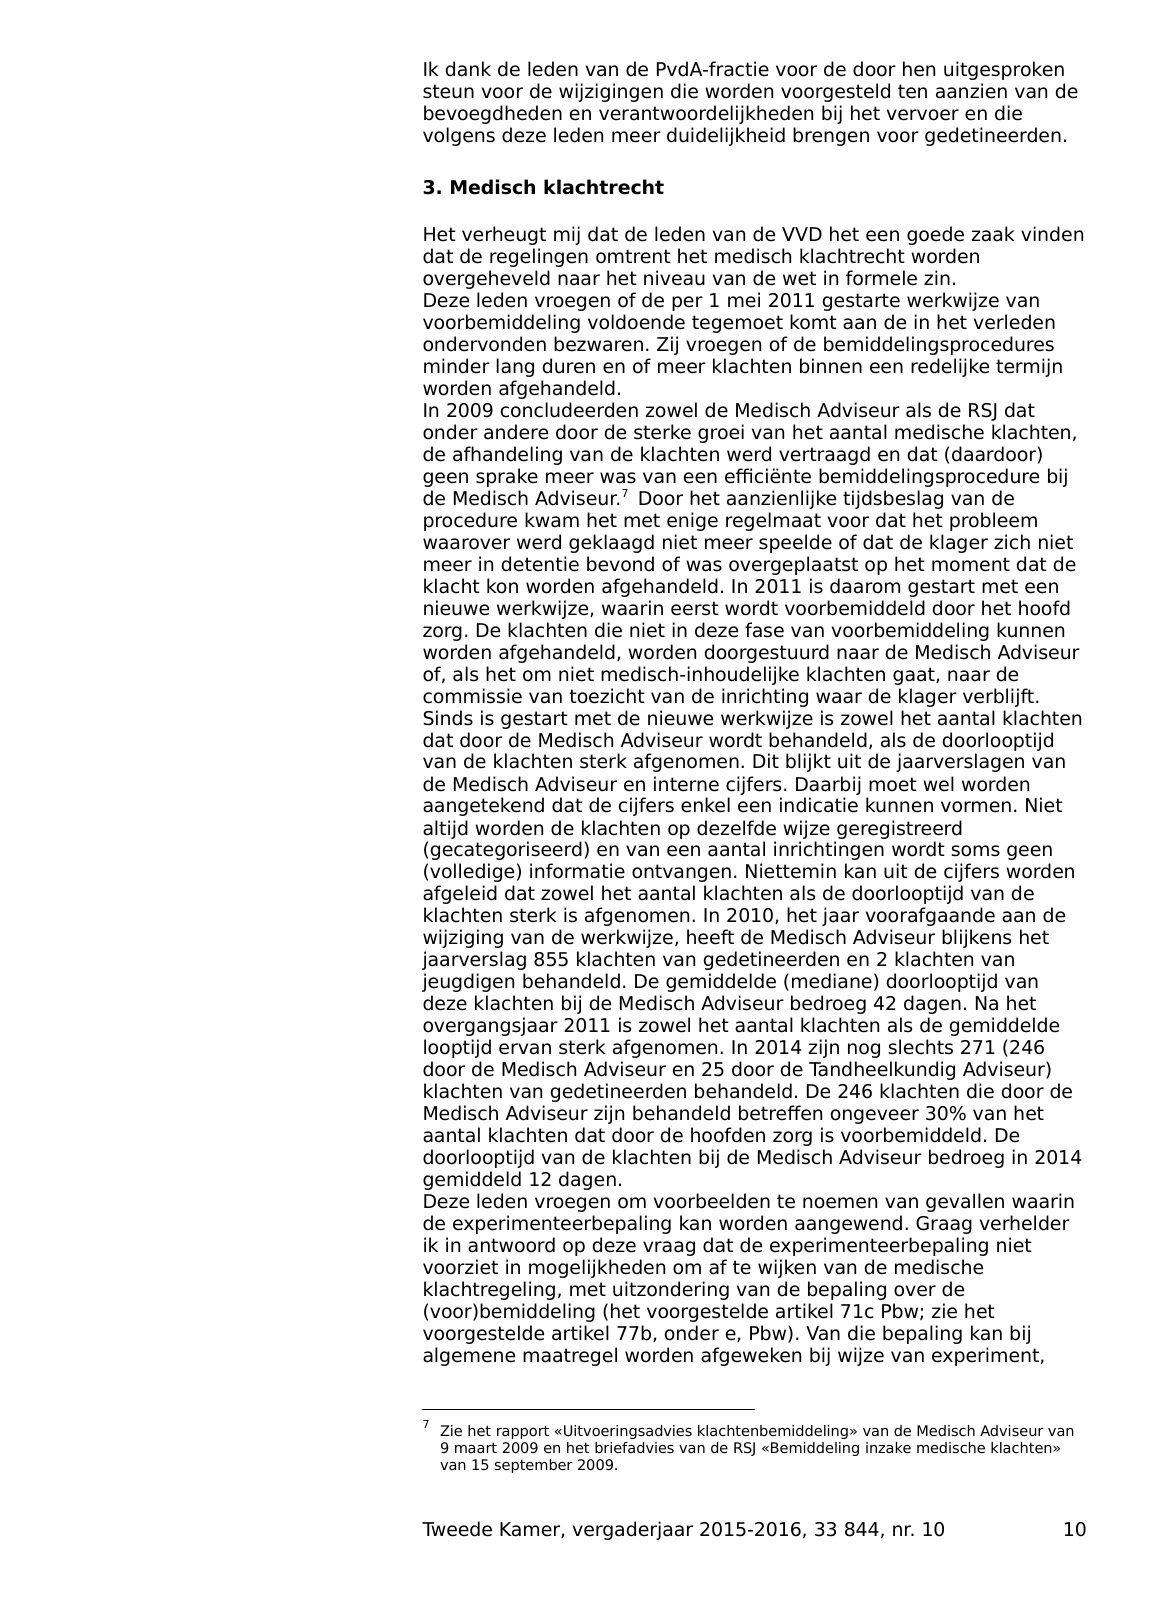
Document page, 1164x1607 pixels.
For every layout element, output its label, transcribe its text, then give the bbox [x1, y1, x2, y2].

text Deze leden vroegen of de per 1 mei 2011 gestarte werkwijze van voorbemiddeling voldoende tegemoet komt aan de in het verleden ondervonden bezwaren. Zij vroegen of de bemiddelingsprocedures minder lang duren en of meer klachten binnen een redelijke termijn worden afgehandeld. [422, 290, 1087, 400]
text Het verheugt mij dat de leden van de VVD het een goede zaak vinden dat de regelingen omtrent het medisch klachtrecht worden overgeheveld naar het niveau van de wet in formele zin. [422, 224, 1087, 290]
text Ik dank de leden van de PvdA-fractie voor de door hen uitgesproken steun voor de wijzigingen die worden voorgesteld ten aanzien van de bevoegdheden en verantwoordelijkheden bij het vervoer en die volgens deze leden meer duidelijkheid brengen voor gedetineerden. [422, 59, 1087, 147]
text Zie het rapport «Uitvoeringsadvies klachtenbemiddeling» van de Medisch Adviseur van 9 maart 2009 en het briefadvies van de RSJ «Bemiddeling inzake medische klachten» van 15 september 2009. [422, 1418, 1087, 1474]
subtitle 3. Medisch klachtrecht [422, 177, 1087, 199]
text In 2009 concludeerden zowel de Medisch Adviseur als de RSJ dat onder andere door de sterke groei van het aantal medische klachten, de afhandeling van de klachten werd vertraagd en dat (daardoor) geen sprake meer was van een efficiënte bemiddelingsprocedure bij de Medisch Adviseur. Door het aanzienlijke tijdsbeslag van de procedure kwam het met enige regelmaat voor dat het probleem waarover werd geklaagd niet meer speelde of dat de klager zich niet meer in detentie bevond of was overgeplaatst op het moment dat de klacht kon worden afgehandeld. In 2011 is daarom gestart met een nieuwe werkwijze, waarin eerst wordt voorbemiddeld door het hoofd zorg. De klachten die niet in deze fase van voorbemiddeling kunnen worden afgehandeld, worden doorgestuurd naar de Medisch Adviseur of, als het om niet medisch-inhoudelijke klachten gaat, naar de commissie van toezicht van de inrichting waar de klager verblijft. [422, 400, 1087, 707]
text Sinds is gestart met de nieuwe werkwijze is zowel het aantal klachten dat door de Medisch Adviseur wordt behandeld, als de doorlooptijd van de klachten sterk afgenomen. Dit blijkt uit de jaarverslagen van de Medisch Adviseur en interne cijfers. Daarbij moet wel worden aangetekend dat de cijfers enkel een indicatie kunnen vormen. Niet altijd worden de klachten op dezelfde wijze geregistreerd (gecategoriseerd) en van een aantal inrichtingen wordt soms geen (volledige) informatie ontvangen. Niettemin kan uit de cijfers worden afgeleid dat zowel het aantal klachten als de doorlooptijd van de klachten sterk is afgenomen. In 2010, het jaar voorafgaande aan de wijziging van de werkwijze, heeft de Medisch Adviseur blijkens het jaarverslag 855 klachten van gedetineerden en 2 klachten van jeugdigen behandeld. De gemiddelde (mediane) doorlooptijd van deze klachten bij de Medisch Adviseur bedroeg 42 dagen. Na het overgangsjaar 2011 is zowel het aantal klachten als de gemiddelde looptijd ervan sterk afgenomen. In 2014 zijn nog slechts 271 (246 door de Medisch Adviseur en 25 door de Tandheelkundig Adviseur) klachten van gedetineerden behandeld. De 246 klachten die door de Medisch Adviseur zijn behandeld betreffen ongeveer 30% van het aantal klachten dat door de hoofden zorg is voorbemiddeld. De doorlooptijd van de klachten bij de Medisch Adviseur bedroeg in 2014 gemiddeld 12 dagen. [422, 707, 1087, 1191]
text Deze leden vroegen om voorbeelden te noemen van gevallen waarin de experimenteerbepaling kan worden aangewend. Graag verhelder ik in antwoord op deze vraag dat de experimenteerbepaling niet voorziet in mogelijkheden om af te wijken van de medische klachtregeling, met uitzondering van de bepaling over de (voor)bemiddeling (het voorgestelde artikel 71c Pbw; zie het voorgestelde artikel 77b, onder e, Pbw). Van die bepaling kan bij algemene maatregel worden afgeweken bij wijze van experiment, [422, 1191, 1087, 1367]
